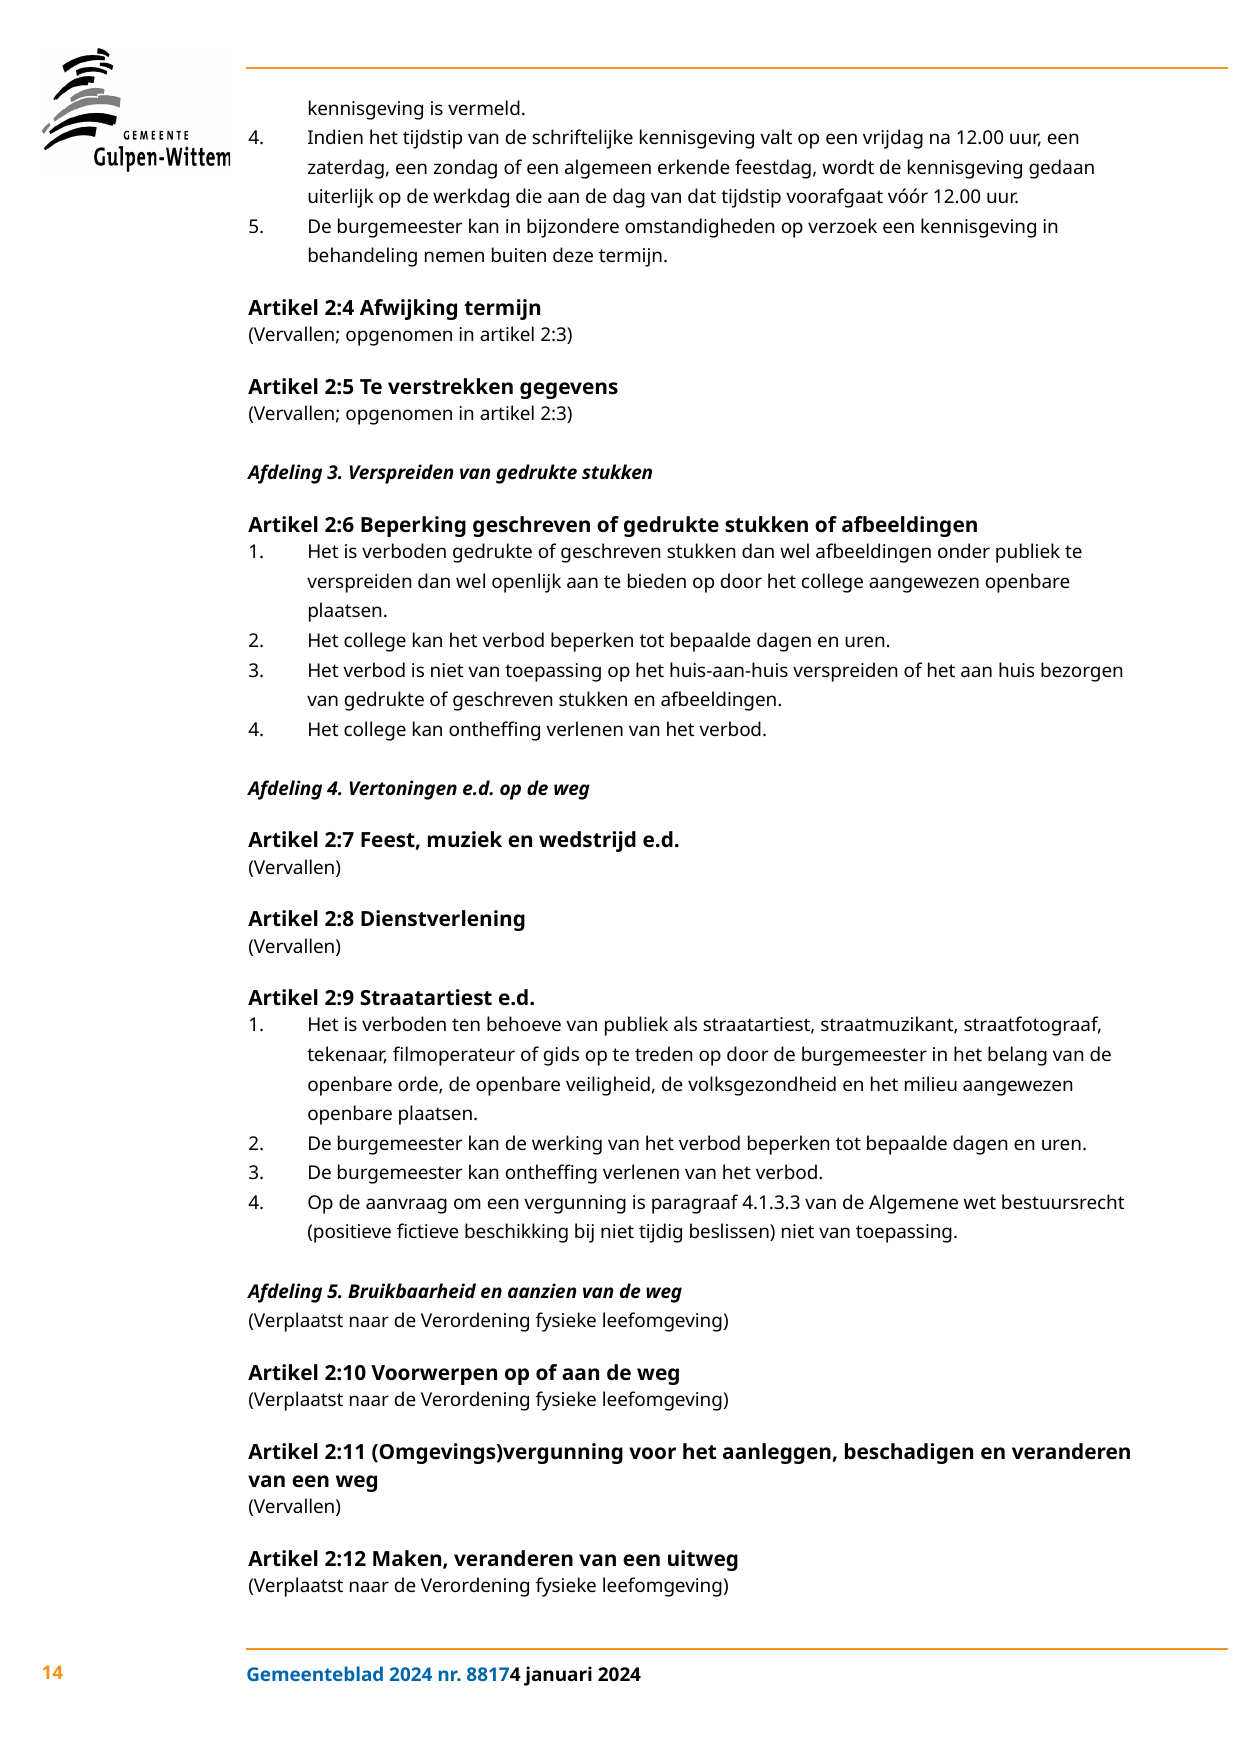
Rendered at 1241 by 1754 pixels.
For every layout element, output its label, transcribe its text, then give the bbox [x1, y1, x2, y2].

text Afdeling 4. Vertoningen e.d. op de weg [248, 775, 1152, 801]
text Artikel 2:12 Maken, veranderen van een uitweg [248, 1544, 1152, 1572]
list Indien het tijdstip van de schriftelijke kennisgeving valt op een vrijdag na 12.00 uur, een zaterdag, een zondag of een algemeen erkende feestdag, wordt de kennisgeving gedaan uiterlijk op de werkdag die aan de dag van dat tijdstip voorafgaat vóór 12.00 uur. [248, 124, 1152, 209]
text Artikel 2:4 Afwijking termijn [248, 293, 1152, 322]
picture [41, 47, 231, 172]
list kennisgeving is vermeld. [248, 95, 1152, 121]
list Het verbod is niet van toepassing op het huis-aan-huis verspreiden of het aan huis bezorgen van gedrukte of geschreven stukken en afbeeldingen. [248, 657, 1152, 712]
list Op de aanvraag om een vergunning is paragraaf 4.1.3.3 van de Algemene wet bestuursrecht (positieve fictieve beschikking bij niet tijdig beslissen) niet van toepassing. [248, 1189, 1152, 1244]
text Artikel 2:5 Te verstrekken gegevens [248, 372, 1152, 400]
text Afdeling 5. Bruikbaarheid en aanzien van de weg [248, 1278, 1152, 1304]
text Artikel 2:8 Dienstverlening [248, 904, 1152, 933]
text (Verplaatst naar de Verordening fysieke leefomgeving) [248, 1386, 1152, 1412]
text (Verplaatst naar de Verordening fysieke leefomgeving) [248, 1572, 1152, 1598]
list De burgemeester kan de werking van het verbod beperken tot bepaalde dagen en uren. [248, 1130, 1152, 1156]
list Het college kan het verbod beperken tot bepaalde dagen en uren. [248, 627, 1152, 653]
text (Vervallen; opgenomen in artikel 2:3) [248, 400, 1152, 426]
text (Vervallen) [248, 933, 1152, 958]
text (Verplaatst naar de Verordening fysieke leefomgeving) [248, 1307, 1152, 1333]
text Artikel 2:11 (Omgevings)vergunning voor het aanleggen, beschadigen en veranderen van een weg [248, 1437, 1152, 1494]
list Het is verboden gedrukte of geschreven stukken dan wel afbeeldingen onder publiek te verspreiden dan wel openlijk aan te bieden op door het college aangewezen openbare plaatsen. [248, 538, 1152, 623]
text Afdeling 3. Verspreiden van gedrukte stukken [248, 459, 1152, 485]
list De burgemeester kan ontheffing verlenen van het verbod. [248, 1159, 1152, 1185]
list De burgemeester kan in bijzondere omstandigheden op verzoek een kennisgeving in behandeling nemen buiten deze termijn. [248, 213, 1152, 268]
text (Vervallen) [248, 1494, 1152, 1519]
text (Vervallen) [248, 854, 1152, 880]
text (Vervallen; opgenomen in artikel 2:3) [248, 322, 1152, 347]
list Het college kan ontheffing verlenen van het verbod. [248, 716, 1152, 742]
text Artikel 2:9 Straatartiest e.d. [248, 983, 1152, 1012]
text Artikel 2:7 Feest, muziek en wedstrijd e.d. [248, 826, 1152, 854]
list Het is verboden ten behoeve van publiek als straatartiest, straatmuzikant, straatfotograaf, tekenaar, filmoperateur of gids op te treden op door de burgemeester in het belang van de openbare orde, de openbare veiligheid, de volksgezondheid en het milieu aangewezen openbare plaatsen. [248, 1012, 1152, 1126]
text Artikel 2:10 Voorwerpen op of aan de weg [248, 1358, 1152, 1386]
text Artikel 2:6 Beperking geschreven of gedrukte stukken of afbeeldingen [248, 510, 1152, 538]
